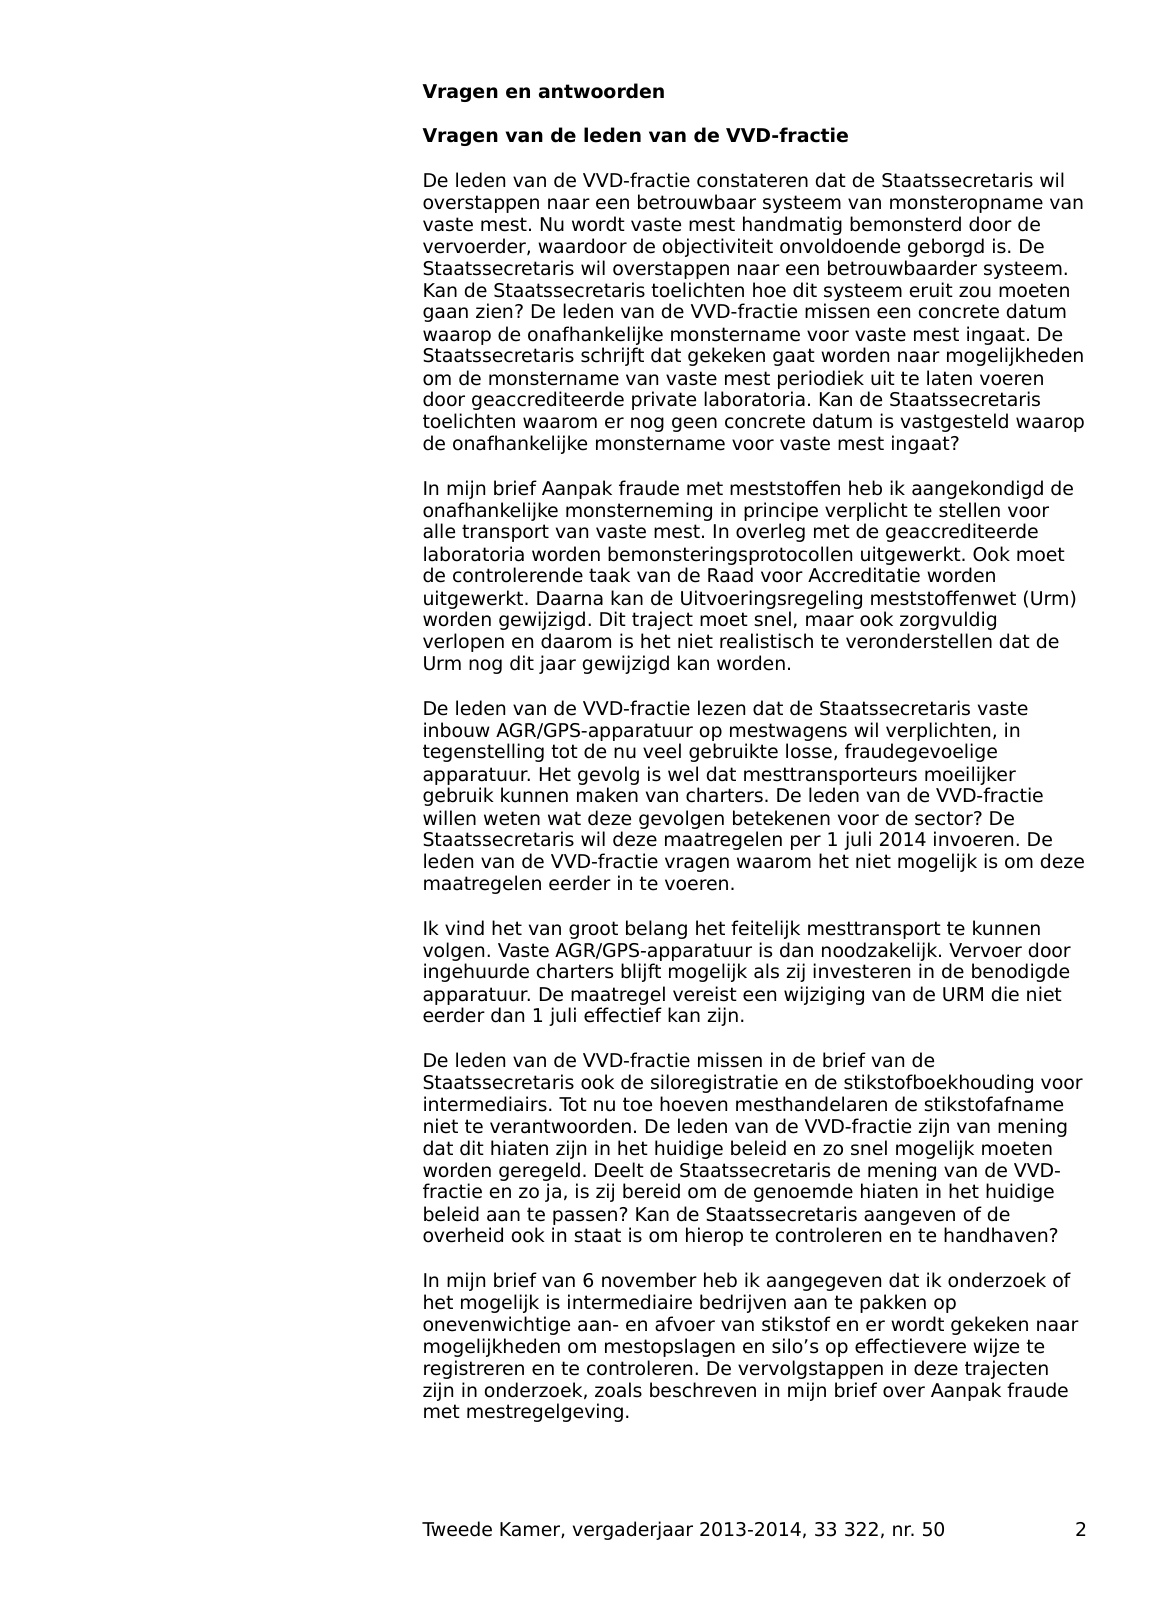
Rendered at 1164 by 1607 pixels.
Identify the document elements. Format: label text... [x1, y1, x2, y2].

text Ik vind het van groot belang het feitelijk mesttransport te kunnen volgen. Vaste AGR/GPS-apparatuur is dan noodzakelijk. Vervoer door ingehuurde charters blijft mogelijk als zij investeren in de benodigde apparatuur. De maatregel vereist een wijziging van de URM die niet eerder dan 1 juli effectief kan zijn. [422, 917, 1087, 1027]
text De leden van de VVD-fractie missen in de brief van de Staatssecretaris ook de siloregistratie en de stikstofboekhouding voor intermediairs. Tot nu toe hoeven mesthandelaren de stikstofafname niet te verantwoorden. De leden van de VVD-fractie zijn van mening dat dit hiaten zijn in het huidige beleid en zo snel mogelijk moeten worden geregeld. Deelt de Staatssecretaris de mening van de VVD-fractie en zo ja, is zij bereid om de genoemde hiaten in het huidige beleid aan te passen? Kan de Staatssecretaris aangeven of de overheid ook in staat is om hierop te controleren en te handhaven? [422, 1049, 1087, 1247]
text In mijn brief van 6 november heb ik aangegeven dat ik onderzoek of het mogelijk is intermediaire bedrijven aan te pakken op onevenwichtige aan- en afvoer van stikstof en er wordt gekeken naar mogelijkheden om mestopslagen en silo’s op effectievere wijze te registreren en te controleren. De vervolgstappen in deze trajecten zijn in onderzoek, zoals beschreven in mijn brief over Aanpak fraude met mestregelgeving. [422, 1269, 1087, 1423]
subtitle Vragen van de leden van de VVD-fractie [422, 125, 1087, 147]
text De leden van de VVD-fractie lezen dat de Staatssecretaris vaste inbouw AGR/GPS-apparatuur op mestwagens wil verplichten, in tegenstelling tot de nu veel gebruikte losse, fraudegevoelige apparatuur. Het gevolg is wel dat mesttransporteurs moeilijker gebruik kunnen maken van charters. De leden van de VVD-fractie willen weten wat deze gevolgen betekenen voor de sector? De Staatssecretaris wil deze maatregelen per 1 juli 2014 invoeren. De leden van de VVD-fractie vragen waarom het niet mogelijk is om deze maatregelen eerder in te voeren. [422, 697, 1087, 895]
subtitle Vragen en antwoorden [422, 81, 1087, 103]
text In mijn brief Aanpak fraude met meststoffen heb ik aangekondigd de onafhankelijke monsterneming in principe verplicht te stellen voor alle transport van vaste mest. In overleg met de geaccrediteerde laboratoria worden bemonsteringsprotocollen uitgewerkt. Ook moet de controlerende taak van de Raad voor Accreditatie worden uitgewerkt. Daarna kan de Uitvoeringsregeling meststoffenwet (Urm) worden gewijzigd. Dit traject moet snel, maar ook zorgvuldig verlopen en daarom is het niet realistisch te veronderstellen dat de Urm nog dit jaar gewijzigd kan worden. [422, 477, 1087, 675]
text De leden van de VVD-fractie constateren dat de Staatssecretaris wil overstappen naar een betrouwbaar systeem van monsteropname van vaste mest. Nu wordt vaste mest handmatig bemonsterd door de vervoerder, waardoor de objectiviteit onvoldoende geborgd is. De Staatssecretaris wil overstappen naar een betrouwbaarder systeem. Kan de Staatssecretaris toelichten hoe dit systeem eruit zou moeten gaan zien? De leden van de VVD-fractie missen een concrete datum waarop de onafhankelijke monstername voor vaste mest ingaat. De Staatssecretaris schrijft dat gekeken gaat worden naar mogelijkheden om de monstername van vaste mest periodiek uit te laten voeren door geaccrediteerde private laboratoria. Kan de Staatssecretaris toelichten waarom er nog geen concrete datum is vastgesteld waarop de onafhankelijke monstername voor vaste mest ingaat? [422, 169, 1087, 455]
